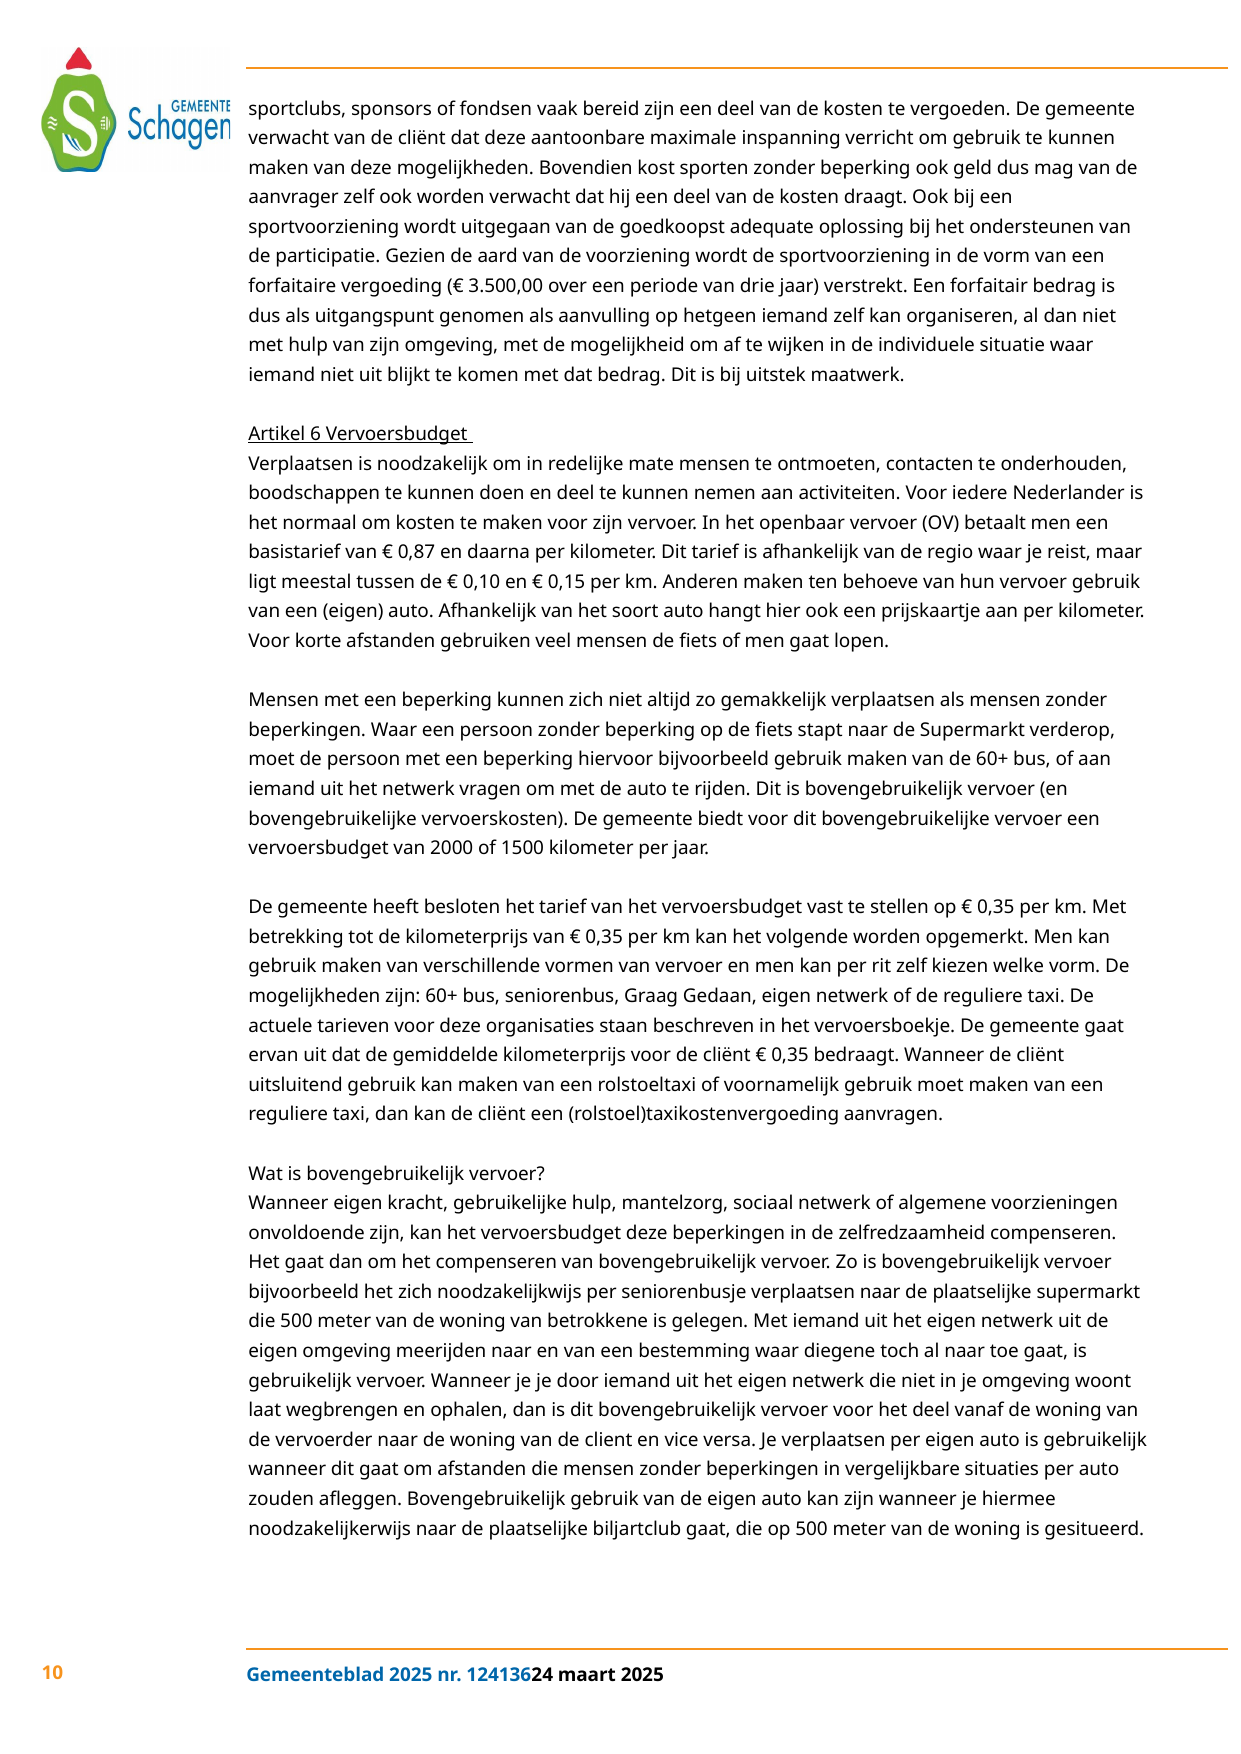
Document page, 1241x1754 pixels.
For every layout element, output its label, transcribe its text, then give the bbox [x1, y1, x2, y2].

text Wanneer eigen kracht, gebruikelijke hulp, mantelzorg, sociaal netwerk of algemene voorzieningen onvoldoende zijn, kan het vervoersbudget deze beperkingen in de zelfredzaamheid compenseren. Het gaat dan om het compenseren van bovengebruikelijk vervoer. Zo is bovengebruikelijk vervoer bijvoorbeeld het zich noodzakelijkwijs per seniorenbusje verplaatsen naar de plaatselijke supermarkt die 500 meter van de woning van betrokkene is gelegen. Met iemand uit het eigen netwerk uit de eigen omgeving meerijden naar en van een bestemming waar diegene toch al naar toe gaat, is gebruikelijk vervoer. Wanneer je je door iemand uit het eigen netwerk die niet in je omgeving woont laat wegbrengen en ophalen, dan is dit bovengebruikelijk vervoer voor het deel vanaf de woning van de vervoerder naar de woning van de client en vice versa. Je verplaatsen per eigen auto is gebruikelijk wanneer dit gaat om afstanden die mensen zonder beperkingen in vergelijkbare situaties per auto zouden afleggen. Bovengebruikelijk gebruik van de eigen auto kan zijn wanneer je hiermee noodzakelijkerwijs naar de plaatselijke biljartclub gaat, die op 500 meter van de woning is gesitueerd. [248, 1189, 1152, 1541]
text Artikel 6 Vervoersbudget [248, 420, 1152, 446]
text Wat is bovengebruikelijk vervoer? [248, 1160, 1152, 1186]
text sportclubs, sponsors of fondsen vaak bereid zijn een deel van de kosten te vergoeden. De gemeente verwacht van de cliënt dat deze aantoonbare maximale inspanning verricht om gebruik te kunnen maken van deze mogelijkheden. Bovendien kost sporten zonder beperking ook geld dus mag van de aanvrager zelf ook worden verwacht dat hij een deel van de kosten draagt. Ook bij een sportvoorziening wordt uitgegaan van de goedkoopst adequate oplossing bij het ondersteunen van de participatie. Gezien de aard van de voorziening wordt de sportvoorziening in de vorm van een forfaitaire vergoeding (€ 3.500,00 over een periode van drie jaar) verstrekt. Een forfaitair bedrag is dus als uitgangspunt genomen als aanvulling op hetgeen iemand zelf kan organiseren, al dan niet met hulp van zijn omgeving, met de mogelijkheid om af te wijken in de individuele situatie waar iemand niet uit blijkt te komen met dat bedrag. Dit is bij uitstek maatwerk. [248, 95, 1152, 387]
text Mensen met een beperking kunnen zich niet altijd zo gemakkelijk verplaatsen als mensen zonder beperkingen. Waar een persoon zonder beperking op de fiets stapt naar de Supermarkt verderop, moet de persoon met een beperking hiervoor bijvoorbeeld gebruik maken van de 60+ bus, of aan iemand uit het netwerk vragen om met de auto te rijden. Dit is bovengebruikelijk vervoer (en bovengebruikelijke vervoerskosten). De gemeente biedt voor dit bovengebruikelijke vervoer een vervoersbudget van 2000 of 1500 kilometer per jaar. [248, 686, 1152, 860]
text Verplaatsen is noodzakelijk om in redelijke mate mensen te ontmoeten, contacten te onderhouden, boodschappen te kunnen doen en deel te kunnen nemen aan activiteiten. Voor iedere Nederlander is het normaal om kosten te maken voor zijn vervoer. In het openbaar vervoer (OV) betaalt men een basistarief van € 0,87 en daarna per kilometer. Dit tarief is afhankelijk van de regio waar je reist, maar ligt meestal tussen de € 0,10 en € 0,15 per km. Anderen maken ten behoeve van hun vervoer gebruik van een (eigen) auto. Afhankelijk van het soort auto hangt hier ook een prijskaartje aan per kilometer. Voor korte afstanden gebruiken veel mensen de fiets of men gaat lopen. [248, 450, 1152, 653]
picture [41, 47, 231, 172]
text De gemeente heeft besloten het tarief van het vervoersbudget vast te stellen op € 0,35 per km. Met betrekking tot de kilometerprijs van € 0,35 per km kan het volgende worden opgemerkt. Men kan gebruik maken van verschillende vormen van vervoer en men kan per rit zelf kiezen welke vorm. De mogelijkheden zijn: 60+ bus, seniorenbus, Graag Gedaan, eigen netwerk of de reguliere taxi. De actuele tarieven voor deze organisaties staan beschreven in het vervoersboekje. De gemeente gaat ervan uit dat de gemiddelde kilometerprijs voor de cliënt € 0,35 bedraagt. Wanneer de cliënt uitsluitend gebruik kan maken van een rolstoeltaxi of voornamelijk gebruik moet maken van een reguliere taxi, dan kan de cliënt een (rolstoel)taxikostenvergoeding aanvragen. [248, 893, 1152, 1126]
